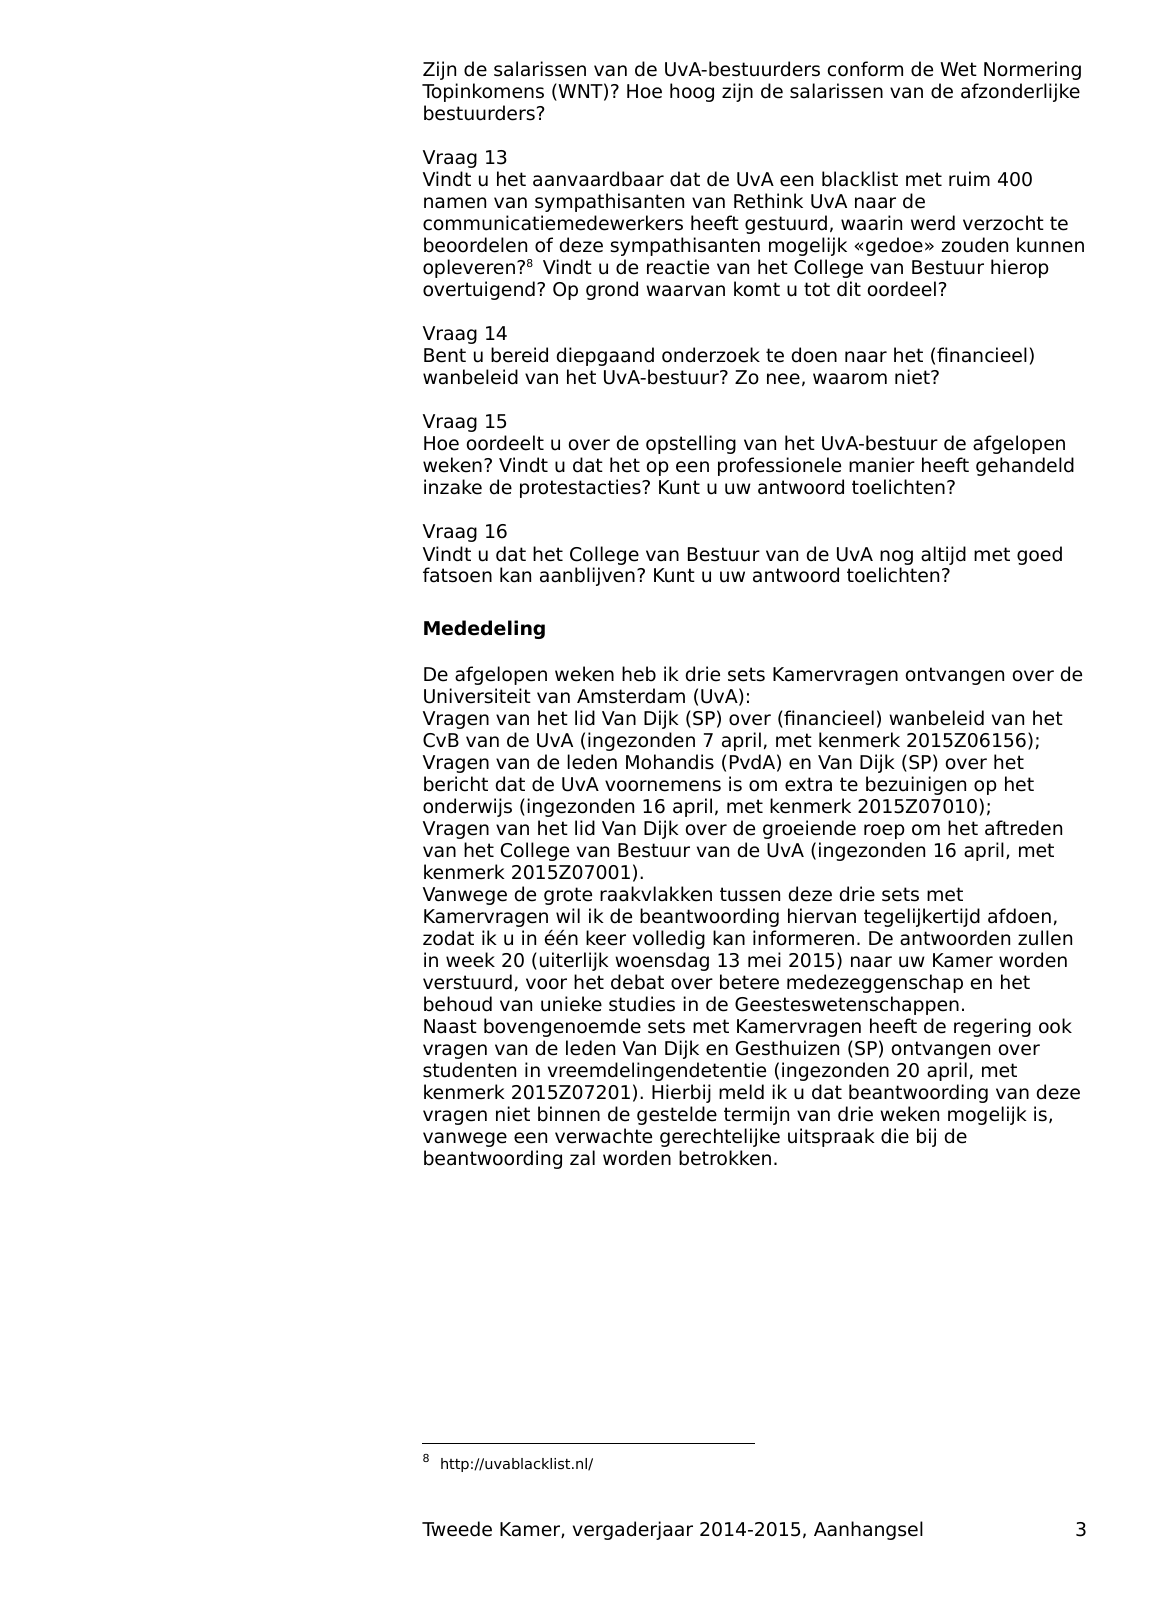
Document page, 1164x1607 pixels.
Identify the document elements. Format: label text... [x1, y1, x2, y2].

text Vanwege de grote raakvlakken tussen deze drie sets met Kamervragen wil ik de beantwoording hiervan tegelijkertijd afdoen, zodat ik u in één keer volledig kan informeren. De antwoorden zullen in week 20 (uiterlijk woensdag 13 mei 2015) naar uw Kamer worden verstuurd, voor het debat over betere medezeggenschap en het behoud van unieke studies in de Geesteswetenschappen. [422, 884, 1087, 1016]
text Vindt u dat het College van Bestuur van de UvA nog altijd met goed fatsoen kan aanblijven? Kunt u uw antwoord toelichten? [422, 543, 1087, 587]
text Vindt u het aanvaardbaar dat de UvA een blacklist met ruim 400 namen van sympathisanten van Rethink UvA naar de communicatiemedewerkers heeft gestuurd, waarin werd verzocht te beoordelen of deze sympathisanten mogelijk «gedoe» zouden kunnen opleveren? Vindt u de reactie van het College van Bestuur hierop overtuigend? Op grond waarvan komt u tot dit oordeel? [422, 169, 1087, 301]
text De afgelopen weken heb ik drie sets Kamervragen ontvangen over de Universiteit van Amsterdam (UvA): [422, 664, 1087, 708]
text Vragen van het lid Van Dijk over de groeiende roep om het aftreden van het College van Bestuur van de UvA (ingezonden 16 april, met kenmerk 2015Z07001). [422, 818, 1087, 884]
text Vragen van het lid Van Dijk (SP) over (financieel) wanbeleid van het CvB van de UvA (ingezonden 7 april, met kenmerk 2015Z06156); [422, 708, 1087, 752]
text Vraag 14 [422, 323, 1087, 345]
text Vraag 15 [422, 411, 1087, 433]
text Vragen van de leden Mohandis (PvdA) en Van Dijk (SP) over het bericht dat de UvA voornemens is om extra te bezuinigen op het onderwijs (ingezonden 16 april, met kenmerk 2015Z07010); [422, 752, 1087, 818]
text Vraag 16 [422, 521, 1087, 543]
text Zijn de salarissen van de UvA-bestuurders conform de Wet Normering Topinkomens (WNT)? Hoe hoog zijn de salarissen van de afzonderlijke bestuurders? [422, 59, 1087, 125]
text Hoe oordeelt u over de opstelling van het UvA-bestuur de afgelopen weken? Vindt u dat het op een professionele manier heeft gehandeld inzake de protestacties? Kunt u uw antwoord toelichten? [422, 433, 1087, 499]
text Naast bovengenoemde sets met Kamervragen heeft de regering ook vragen van de leden Van Dijk en Gesthuizen (SP) ontvangen over studenten in vreemdelingendetentie (ingezonden 20 april, met kenmerk 2015Z07201). Hierbij meld ik u dat beantwoording van deze vragen niet binnen de gestelde termijn van drie weken mogelijk is, vanwege een verwachte gerechtelijke uitspraak die bij de beantwoording zal worden betrokken. [422, 1016, 1087, 1170]
subtitle Mededeling [422, 617, 1087, 639]
text Vraag 13 [422, 147, 1087, 169]
text Bent u bereid diepgaand onderzoek te doen naar het (financieel) wanbeleid van het UvA-bestuur? Zo nee, waarom niet? [422, 345, 1087, 389]
text http://uvablacklist.nl/ [422, 1452, 1087, 1474]
